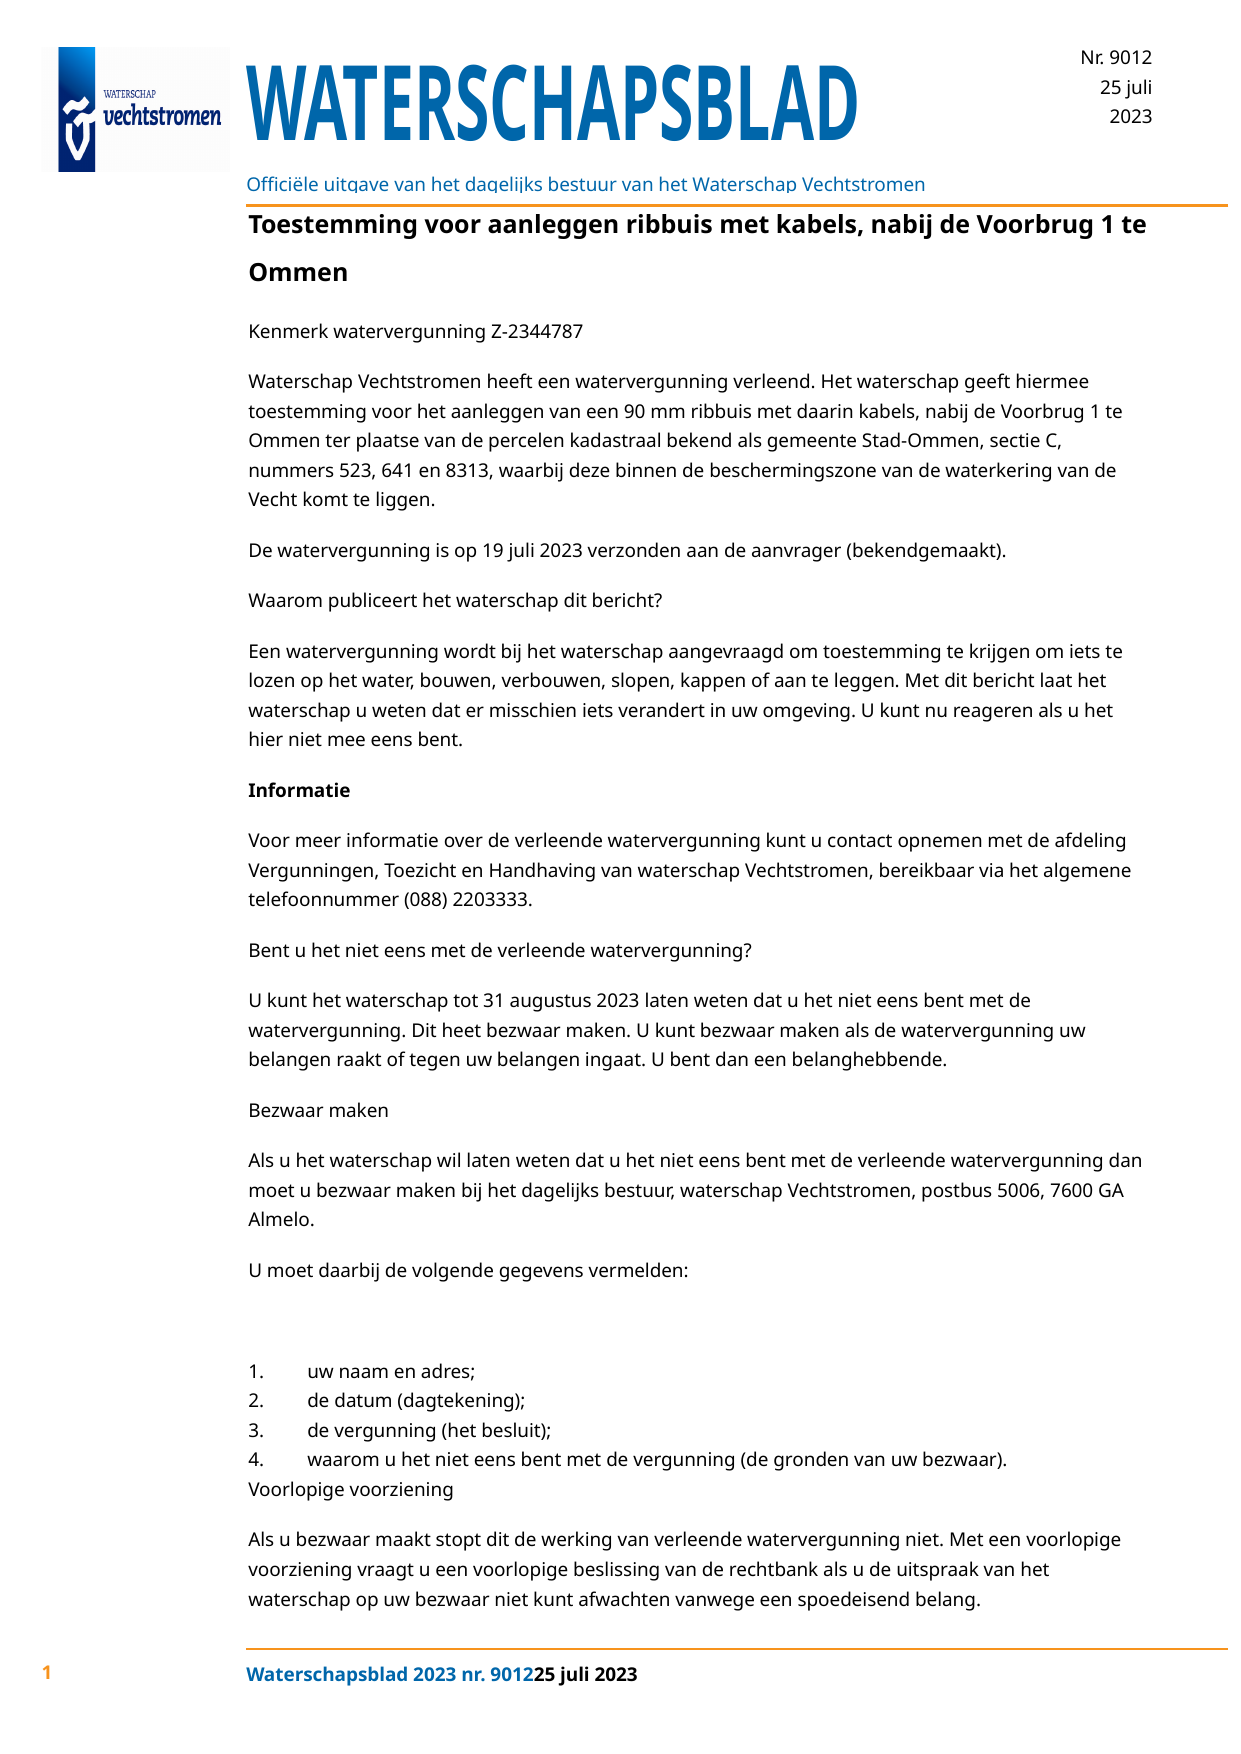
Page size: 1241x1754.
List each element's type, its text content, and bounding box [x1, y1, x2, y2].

text Als u bezwaar maakt stopt dit de werking van verleende watervergunning niet. Met een voorlopige voorziening vraagt u een voorlopige beslissing van de rechtbank als u de uitspraak van het waterschap op uw bezwaar niet kunt afwachten vanwege een spoedeisend belang. [248, 1527, 1152, 1612]
text Toestemming voor aanleggen ribbuis met kabels, nabij de Voorbrug 1 te Ommen [248, 207, 1152, 288]
text Voor meer informatie over de verleende watervergunning kunt u contact opnemen met de afdeling Vergunningen, Toezicht en Handhaving van waterschap Vechtstromen, bereikbaar via het algemene telefoonnummer (088) 2203333. [248, 827, 1152, 912]
text Bezwaar maken [248, 1097, 1152, 1123]
text Als u het waterschap wil laten weten dat u het niet eens bent met de verleende watervergunning dan moet u bezwaar maken bij het dagelijks bestuur, waterschap Vechtstromen, postbus 5006, 7600 GA Almelo. [248, 1147, 1152, 1232]
list de datum (dagtekening); [248, 1387, 1152, 1413]
text De watervergunning is op 19 juli 2023 verzonden aan de aanvrager (bekendgemaakt). [248, 537, 1152, 563]
picture [41, 47, 231, 172]
list de vergunning (het besluit); [248, 1417, 1152, 1443]
text Informatie [248, 777, 1152, 803]
text Waterschap Vechtstromen heeft een watervergunning verleend. Het waterschap geeft hiermee toestemming voor het aanleggen van een 90 mm ribbuis met daarin kabels, nabij de Voorbrug 1 te Ommen ter plaatse van de percelen kadastraal bekend als gemeente Stad-Ommen, sectie C, nummers 523, 641 en 8313, waarbij deze binnen de beschermingszone van de waterkering van de Vecht komt te liggen. [248, 368, 1152, 512]
text U kunt het waterschap tot 31 augustus 2023 laten weten dat u het niet eens bent met de watervergunning. Dit heet bezwaar maken. U kunt bezwaar maken als de watervergunning uw belangen raakt of tegen uw belangen ingaat. U bent dan een belanghebbende. [248, 987, 1152, 1072]
text U moet daarbij de volgende gegevens vermelden: [248, 1257, 1152, 1283]
text Kenmerk watervergunning Z-2344787 [248, 318, 1152, 344]
text Een watervergunning wordt bij het waterschap aangevraagd om toestemming te krijgen om iets te lozen op het water, bouwen, verbouwen, slopen, kappen of aan te leggen. Met dit bericht laat het waterschap u weten dat er misschien iets verandert in uw omgeving. U kunt nu reageren als u het hier niet mee eens bent. [248, 638, 1152, 752]
text Bent u het niet eens met de verleende watervergunning? [248, 937, 1152, 963]
text Waarom publiceert het waterschap dit bericht? [248, 587, 1152, 613]
list uw naam en adres; [248, 1358, 1152, 1384]
list waarom u het niet eens bent met de vergunning (de gronden van uw bezwaar). [248, 1447, 1152, 1472]
text Voorlopige voorziening [248, 1476, 1152, 1502]
